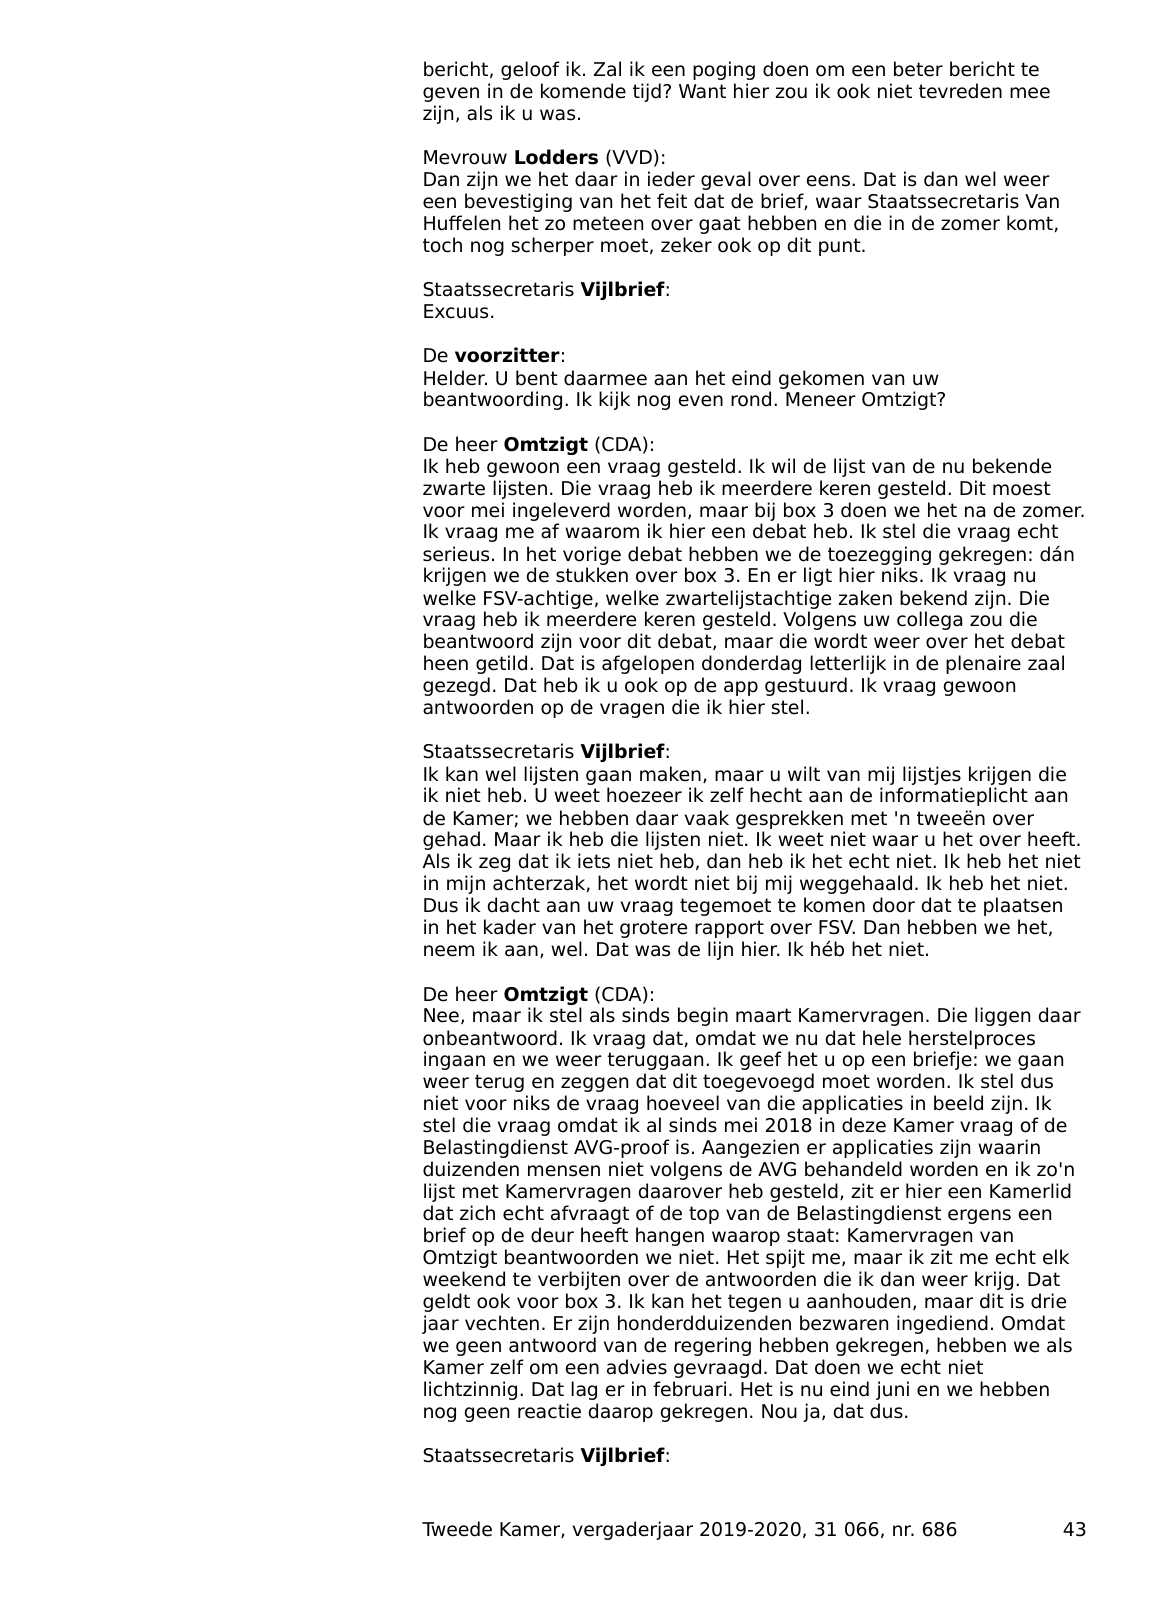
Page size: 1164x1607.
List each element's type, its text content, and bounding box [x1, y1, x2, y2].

text De voorzitter: [422, 345, 1087, 367]
text Staatssecretaris Vijlbrief: [422, 1445, 1087, 1467]
text De heer Omtzigt (CDA): [422, 433, 1087, 456]
text Mevrouw Lodders (VVD): [422, 147, 1087, 169]
text Dan zijn we het daar in ieder geval over eens. Dat is dan wel weer een bevestiging van het feit dat de brief, waar Staatssecretaris Van Huffelen het zo meteen over gaat hebben en die in de zomer komt, toch nog scherper moet, zeker ook op dit punt. [422, 169, 1087, 257]
text De heer Omtzigt (CDA): [422, 983, 1087, 1005]
text Ik kan wel lijsten gaan maken, maar u wilt van mij lijstjes krijgen die ik niet heb. U weet hoezeer ik zelf hecht aan de informatieplicht aan de Kamer; we hebben daar vaak gesprekken met 'n tweeën over gehad. Maar ik heb die lijsten niet. Ik weet niet waar u het over heeft. Als ik zeg dat ik iets niet heb, dan heb ik het echt niet. Ik heb het niet in mijn achterzak, het wordt niet bij mij weggehaald. Ik heb het niet. Dus ik dacht aan uw vraag tegemoet te komen door dat te plaatsen in het kader van het grotere rapport over FSV. Dan hebben we het, neem ik aan, wel. Dat was de lijn hier. Ik héb het niet. [422, 763, 1087, 961]
text bericht, geloof ik. Zal ik een poging doen om een beter bericht te geven in de komende tijd? Want hier zou ik ook niet tevreden mee zijn, als ik u was. [422, 59, 1087, 125]
text Helder. U bent daarmee aan het eind gekomen van uw beantwoording. Ik kijk nog even rond. Meneer Omtzigt? [422, 367, 1087, 411]
text Ik heb gewoon een vraag gesteld. Ik wil de lijst van de nu bekende zwarte lijsten. Die vraag heb ik meerdere keren gesteld. Dit moest voor mei ingeleverd worden, maar bij box 3 doen we het na de zomer. Ik vraag me af waarom ik hier een debat heb. Ik stel die vraag echt serieus. In het vorige debat hebben we de toezegging gekregen: dán krijgen we de stukken over box 3. En er ligt hier niks. Ik vraag nu welke FSV-achtige, welke zwartelijstachtige zaken bekend zijn. Die vraag heb ik meerdere keren gesteld. Volgens uw collega zou die beantwoord zijn voor dit debat, maar die wordt weer over het debat heen getild. Dat is afgelopen donderdag letterlijk in de plenaire zaal gezegd. Dat heb ik u ook op de app gestuurd. Ik vraag gewoon antwoorden op de vragen die ik hier stel. [422, 456, 1087, 719]
text Nee, maar ik stel als sinds begin maart Kamervragen. Die liggen daar onbeantwoord. Ik vraag dat, omdat we nu dat hele herstelproces ingaan en we weer teruggaan. Ik geef het u op een briefje: we gaan weer terug en zeggen dat dit toegevoegd moet worden. Ik stel dus niet voor niks de vraag hoeveel van die applicaties in beeld zijn. Ik stel die vraag omdat ik al sinds mei 2018 in deze Kamer vraag of de Belastingdienst AVG-proof is. Aangezien er applicaties zijn waarin duizenden mensen niet volgens de AVG behandeld worden en ik zo'n lijst met Kamervragen daarover heb gesteld, zit er hier een Kamerlid dat zich echt afvraagt of de top van de Belastingdienst ergens een brief op de deur heeft hangen waarop staat: Kamervragen van Omtzigt beantwoorden we niet. Het spijt me, maar ik zit me echt elk weekend te verbijten over de antwoorden die ik dan weer krijg. Dat geldt ook voor box 3. Ik kan het tegen u aanhouden, maar dit is drie jaar vechten. Er zijn honderdduizenden bezwaren ingediend. Omdat we geen antwoord van de regering hebben gekregen, hebben we als Kamer zelf om een advies gevraagd. Dat doen we echt niet lichtzinnig. Dat lag er in februari. Het is nu eind juni en we hebben nog geen reactie daarop gekregen. Nou ja, dat dus. [422, 1005, 1087, 1423]
text Excuus. [422, 301, 1087, 323]
text Staatssecretaris Vijlbrief: [422, 741, 1087, 763]
text Staatssecretaris Vijlbrief: [422, 279, 1087, 301]
